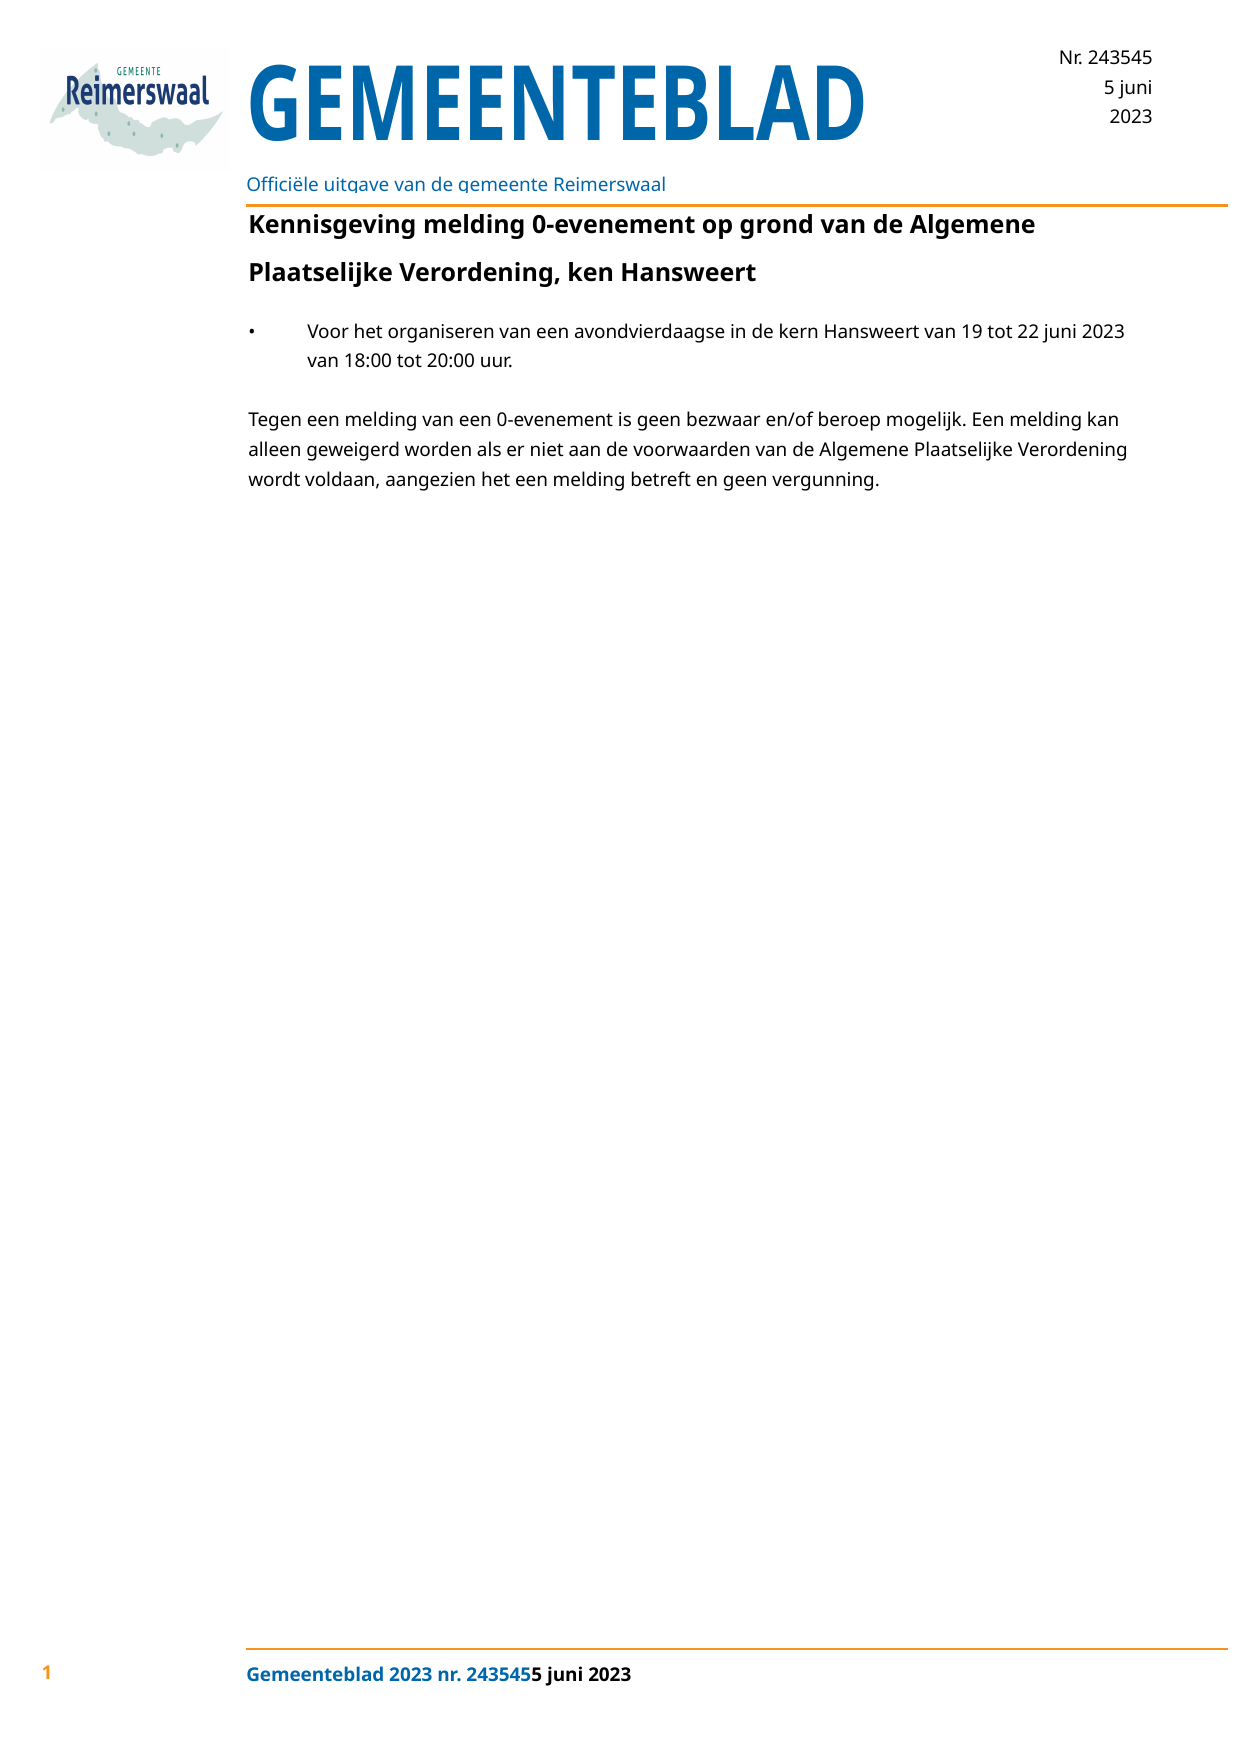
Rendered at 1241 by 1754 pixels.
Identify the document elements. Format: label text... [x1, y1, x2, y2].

text Kennisgeving melding 0-evenement op grond van de Algemene Plaatselijke Verordening, ken Hansweert [248, 207, 1152, 288]
picture [41, 47, 231, 172]
text Tegen een melding van een 0-evenement is geen bezwaar en/of beroep mogelijk. Een melding kan alleen geweigerd worden als er niet aan de voorwaarden van de Algemene Plaatselijke Verordening wordt voldaan, aangezien het een melding betreft en geen vergunning. [248, 407, 1152, 492]
list Voor het organiseren van een avondvierdaagse in de kern Hansweert van 19 tot 22 juni 2023 van 18:00 tot 20:00 uur. [248, 318, 1152, 373]
